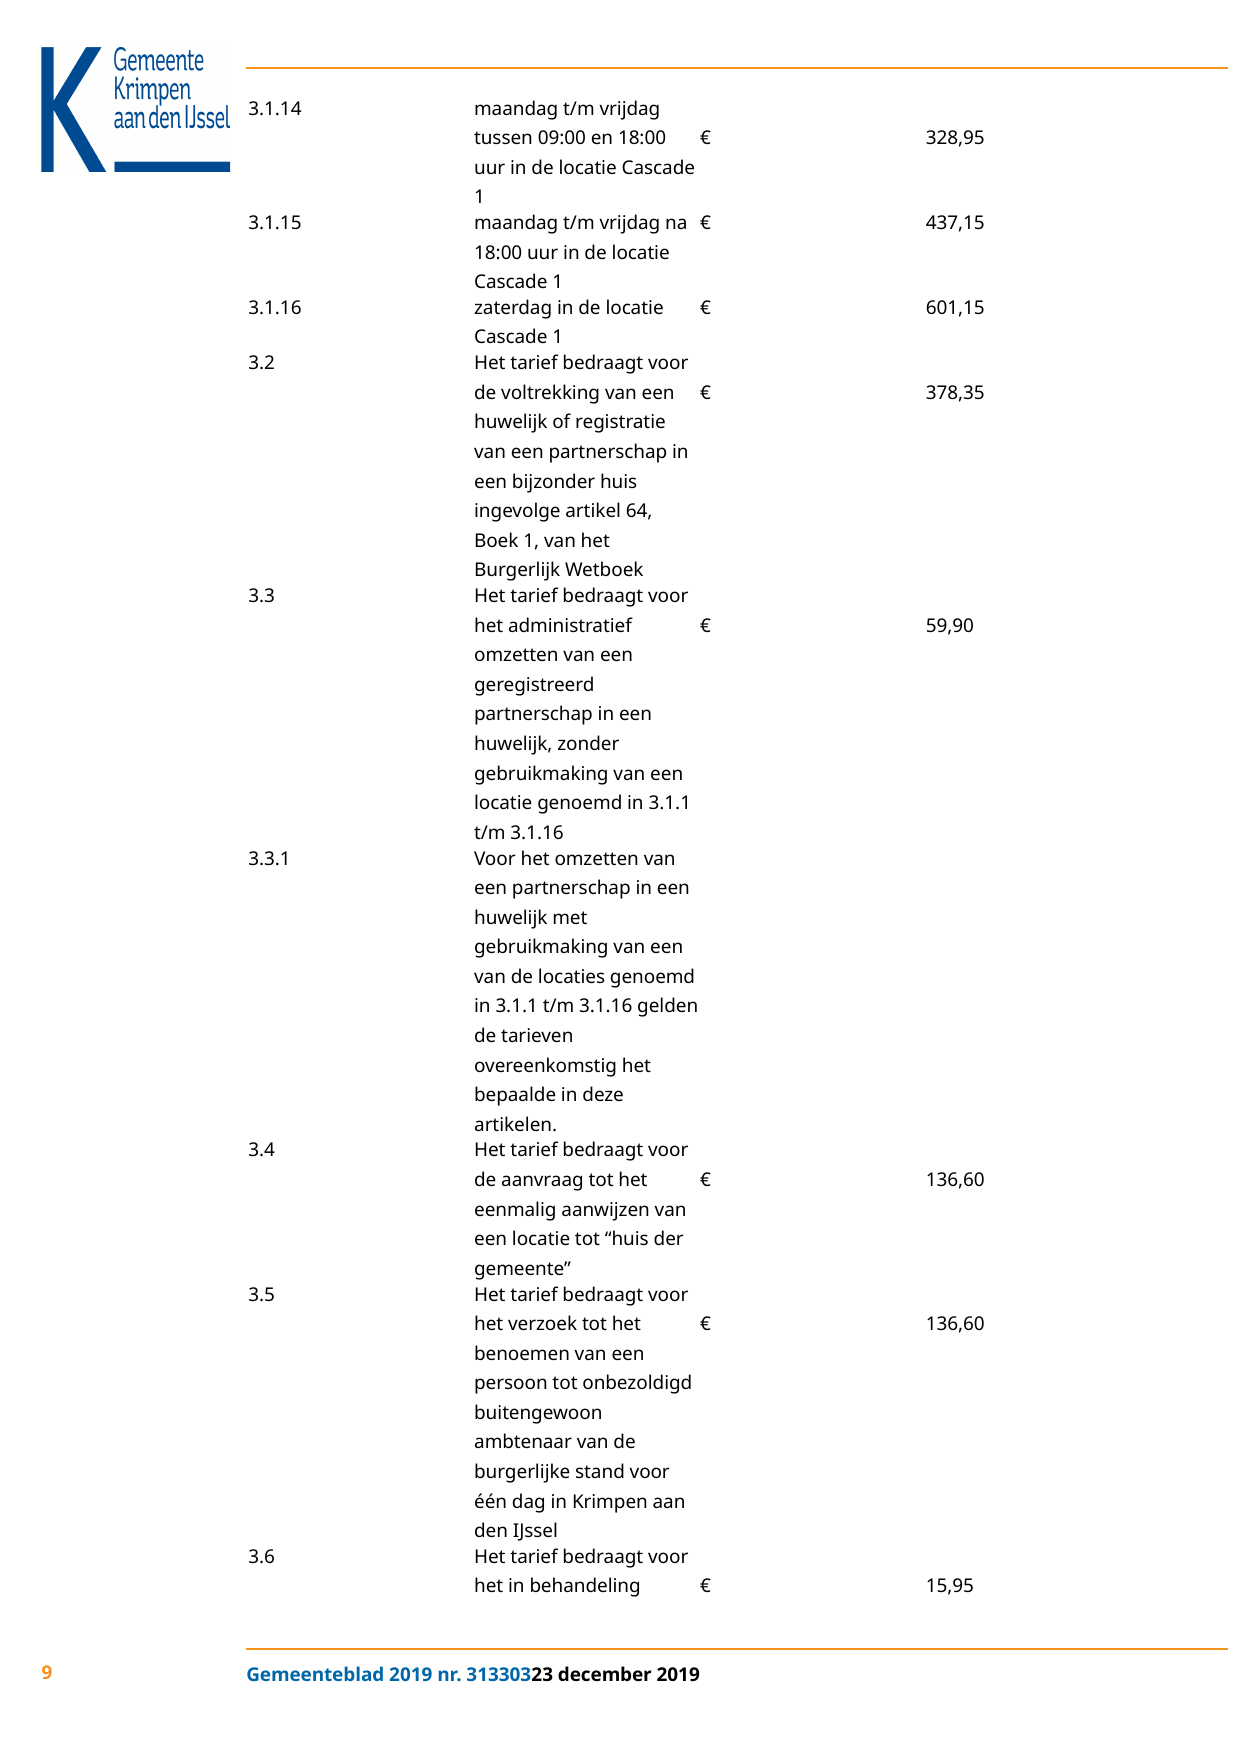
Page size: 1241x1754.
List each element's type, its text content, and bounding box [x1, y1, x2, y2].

table_cell 3.2 [248, 350, 474, 582]
table_cell € [700, 350, 926, 582]
table_cell 3.6 [248, 1543, 474, 1598]
table_cell 136,60 [926, 1281, 1152, 1543]
table_cell Het tarief bedraagt voor het verzoek tot het benoemen van een persoon tot onbezoldigd buitengewoon ambtenaar van de burgerlijke stand voor één dag in Krimpen aan den IJssel [474, 1281, 700, 1543]
table_cell 3.1.16 [248, 294, 474, 349]
table_cell 3.4 [248, 1137, 474, 1281]
table_cell maandag t/m vrijdag tussen 09:00 en 18:00 uur in de locatie Cascade 1 [474, 95, 700, 209]
table_cell € [700, 582, 926, 845]
table_cell 3.1.14 [248, 95, 474, 209]
table_cell 59,90 [926, 582, 1152, 845]
table_cell Voor het omzetten van een partnerschap in een huwelijk met gebruikmaking van een van de locaties genoemd in 3.1.1 t/m 3.1.16 gelden de tarieven overeenkomstig het bepaalde in deze artikelen. [474, 845, 700, 1137]
table_cell 328,95 [926, 95, 1152, 209]
table_cell € [700, 95, 926, 209]
table_cell 437,15 [926, 209, 1152, 294]
table_cell 3.1.15 [248, 209, 474, 294]
table_cell Het tarief bedraagt voor de voltrekking van een huwelijk of registratie van een partnerschap in een bijzonder huis ingevolge artikel 64, Boek 1, van het Burgerlijk Wetboek [474, 350, 700, 582]
picture [41, 47, 231, 172]
table_cell [700, 845, 926, 1137]
table_cell 601,15 [926, 294, 1152, 349]
table_cell Het tarief bedraagt voor de aanvraag tot het eenmalig aanwijzen van een locatie tot “huis der gemeente” [474, 1137, 700, 1281]
table_cell Het tarief bedraagt voor het in behandeling [474, 1543, 700, 1598]
table_cell € [700, 1137, 926, 1281]
table_cell Het tarief bedraagt voor het administratief omzetten van een geregistreerd partnerschap in een huwelijk, zonder gebruikmaking van een locatie genoemd in 3.1.1 t/m 3.1.16 [474, 582, 700, 845]
table_cell maandag t/m vrijdag na 18:00 uur in de locatie Cascade 1 [474, 209, 700, 294]
table_cell 3.5 [248, 1281, 474, 1543]
table_cell 136,60 [926, 1137, 1152, 1281]
table_cell € [700, 1281, 926, 1543]
table_cell 15,95 [926, 1543, 1152, 1598]
table_cell [926, 845, 1152, 1137]
table_cell 3.3 [248, 582, 474, 845]
table_cell zaterdag in de locatie Cascade 1 [474, 294, 700, 349]
table_cell € [700, 209, 926, 294]
table_cell € [700, 294, 926, 349]
table_cell € [700, 1543, 926, 1598]
table_cell 378,35 [926, 350, 1152, 582]
table_cell 3.3.1 [248, 845, 474, 1137]
